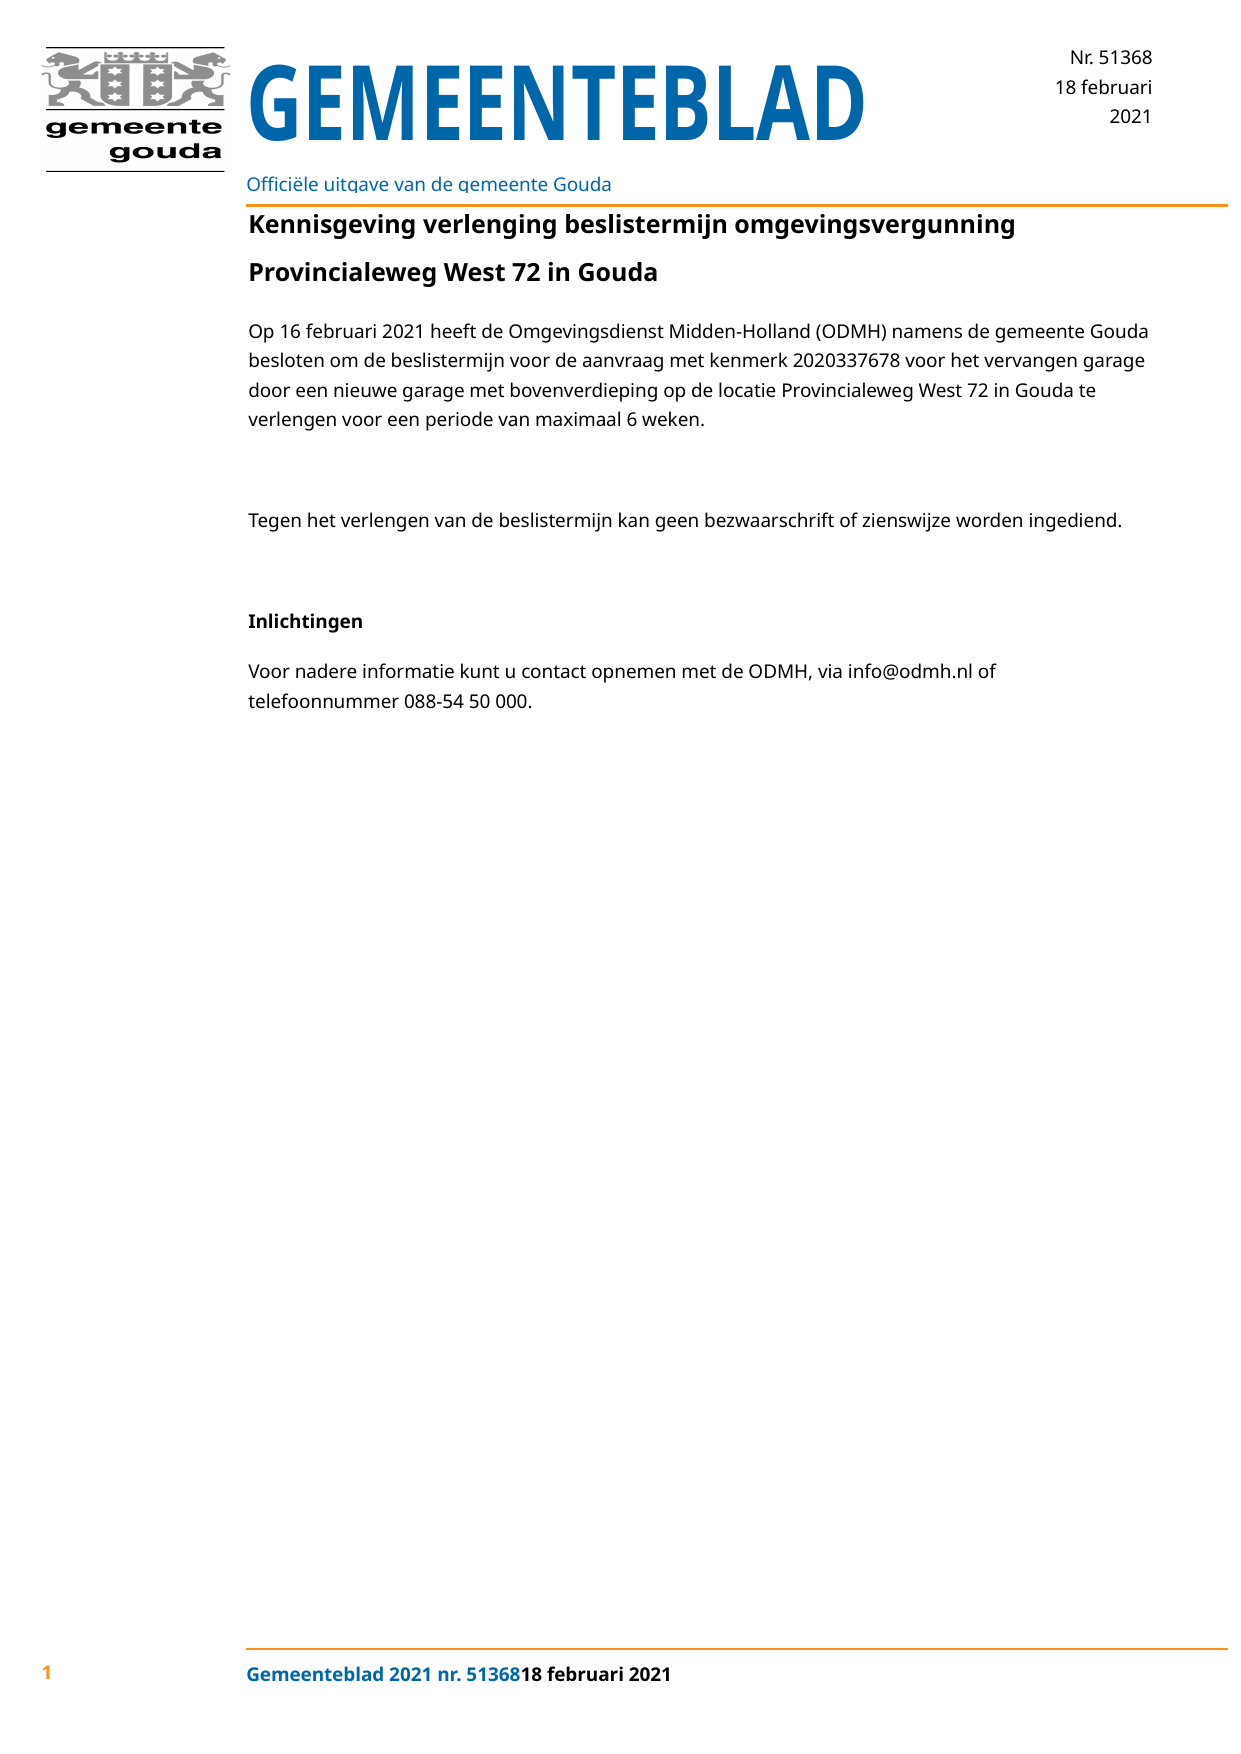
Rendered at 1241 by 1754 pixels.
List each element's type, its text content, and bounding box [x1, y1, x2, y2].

text Voor nadere informatie kunt u contact opnemen met de ODMH, via info@odmh.nl of telefoonnummer 088-54 50 000. [248, 659, 1152, 714]
text Inlichtingen [248, 608, 1152, 634]
text Op 16 februari 2021 heeft de Omgevingsdienst Midden-Holland (ODMH) namens de gemeente Gouda besloten om de beslistermijn voor de aanvraag met kenmerk 2020337678 voor het vervangen garage door een nieuwe garage met bovenverdieping op de locatie Provincialeweg West 72 in Gouda te verlengen voor een periode van maximaal 6 weken. [248, 318, 1152, 432]
text Kennisgeving verlenging beslistermijn omgevingsvergunning Provincialeweg West 72 in Gouda [248, 207, 1152, 288]
text Tegen het verlengen van de beslistermijn kan geen bezwaarschrift of zienswijze worden ingediend. [248, 507, 1152, 533]
picture [41, 47, 231, 172]
